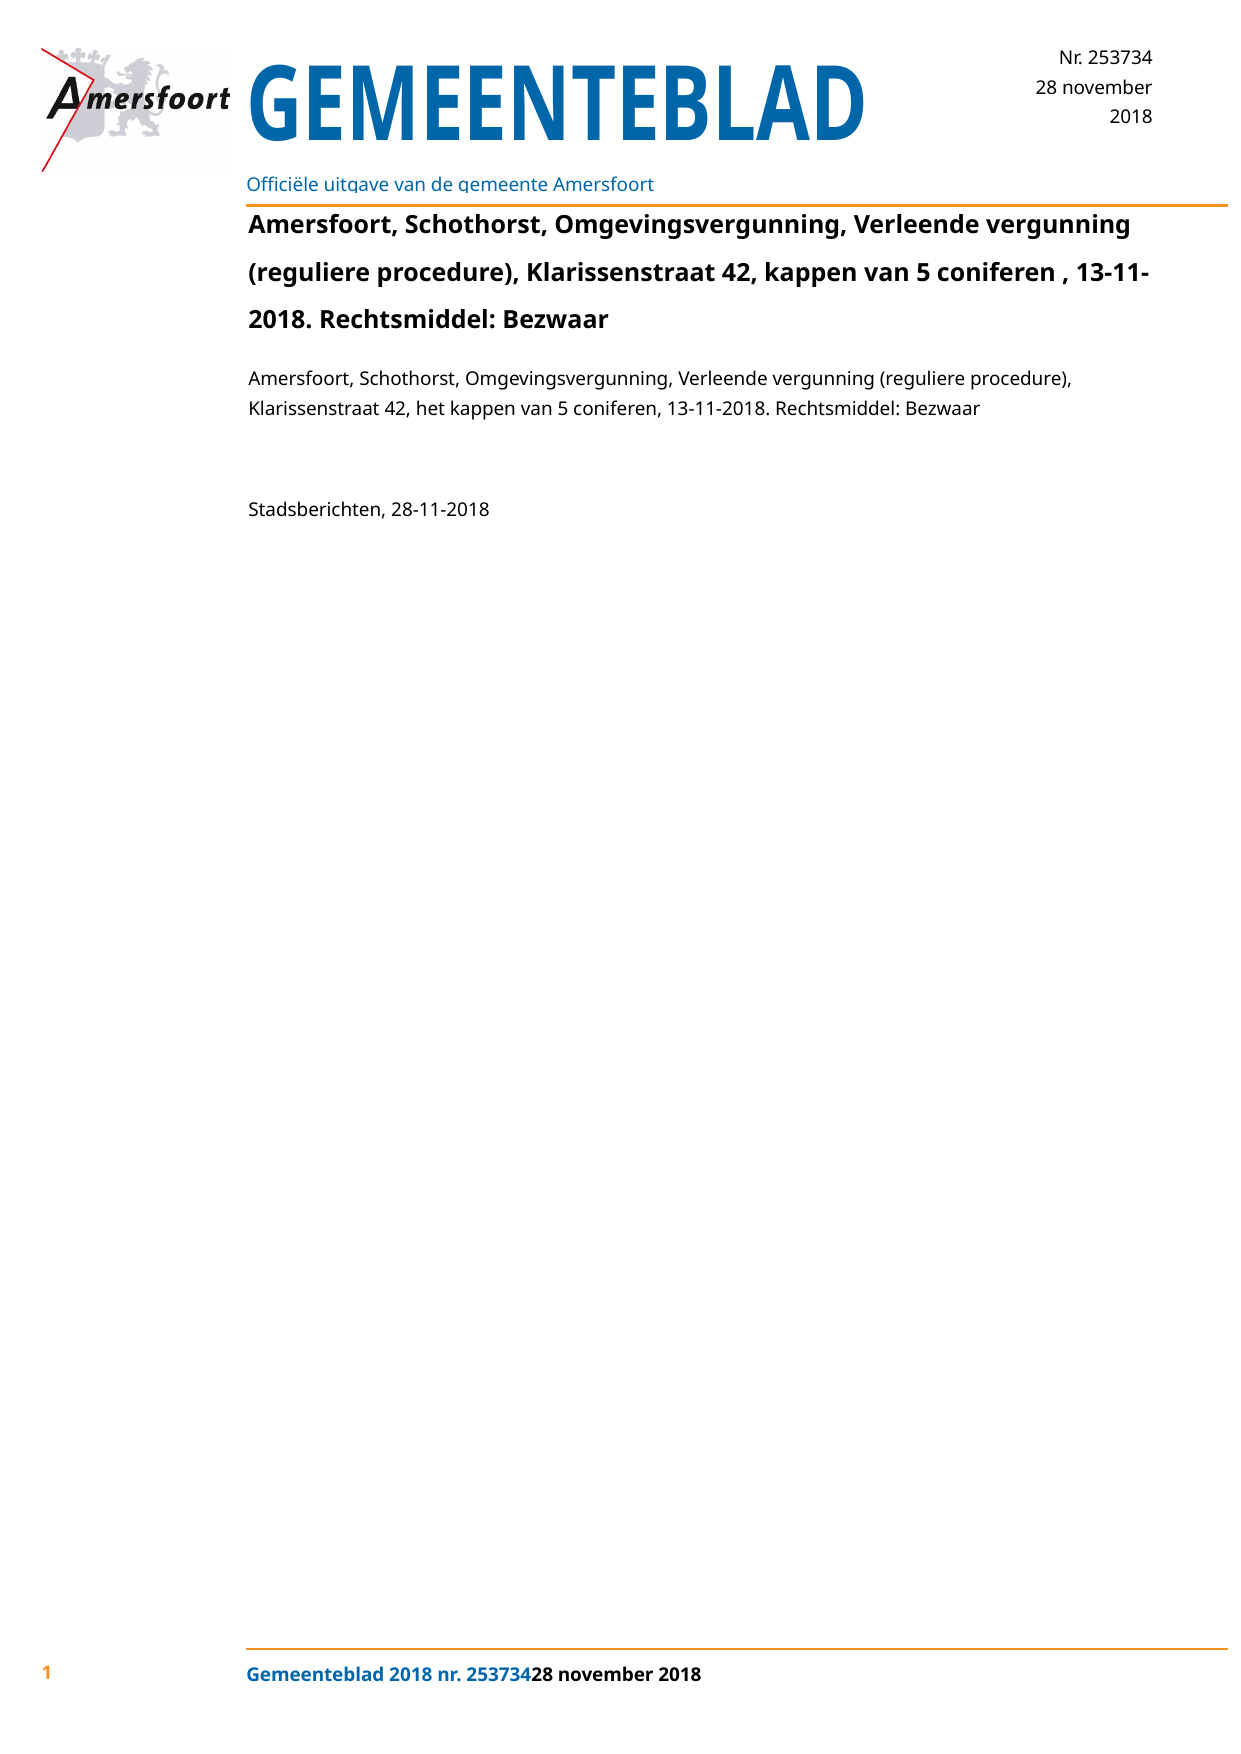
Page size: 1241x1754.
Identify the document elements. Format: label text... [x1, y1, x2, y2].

text Stadsberichten, 28-11-2018 [248, 496, 1152, 522]
picture [41, 47, 231, 172]
text Amersfoort, Schothorst, Omgevingsvergunning, Verleende vergunning (reguliere procedure), Klarissenstraat 42, kappen van 5 coniferen , 13-11-2018. Rechtsmiddel: Bezwaar [248, 207, 1152, 336]
text Amersfoort, Schothorst, Omgevingsvergunning, Verleende vergunning (reguliere procedure), Klarissenstraat 42, het kappen van 5 coniferen, 13-11-2018. Rechtsmiddel: Bezwaar [248, 366, 1152, 421]
